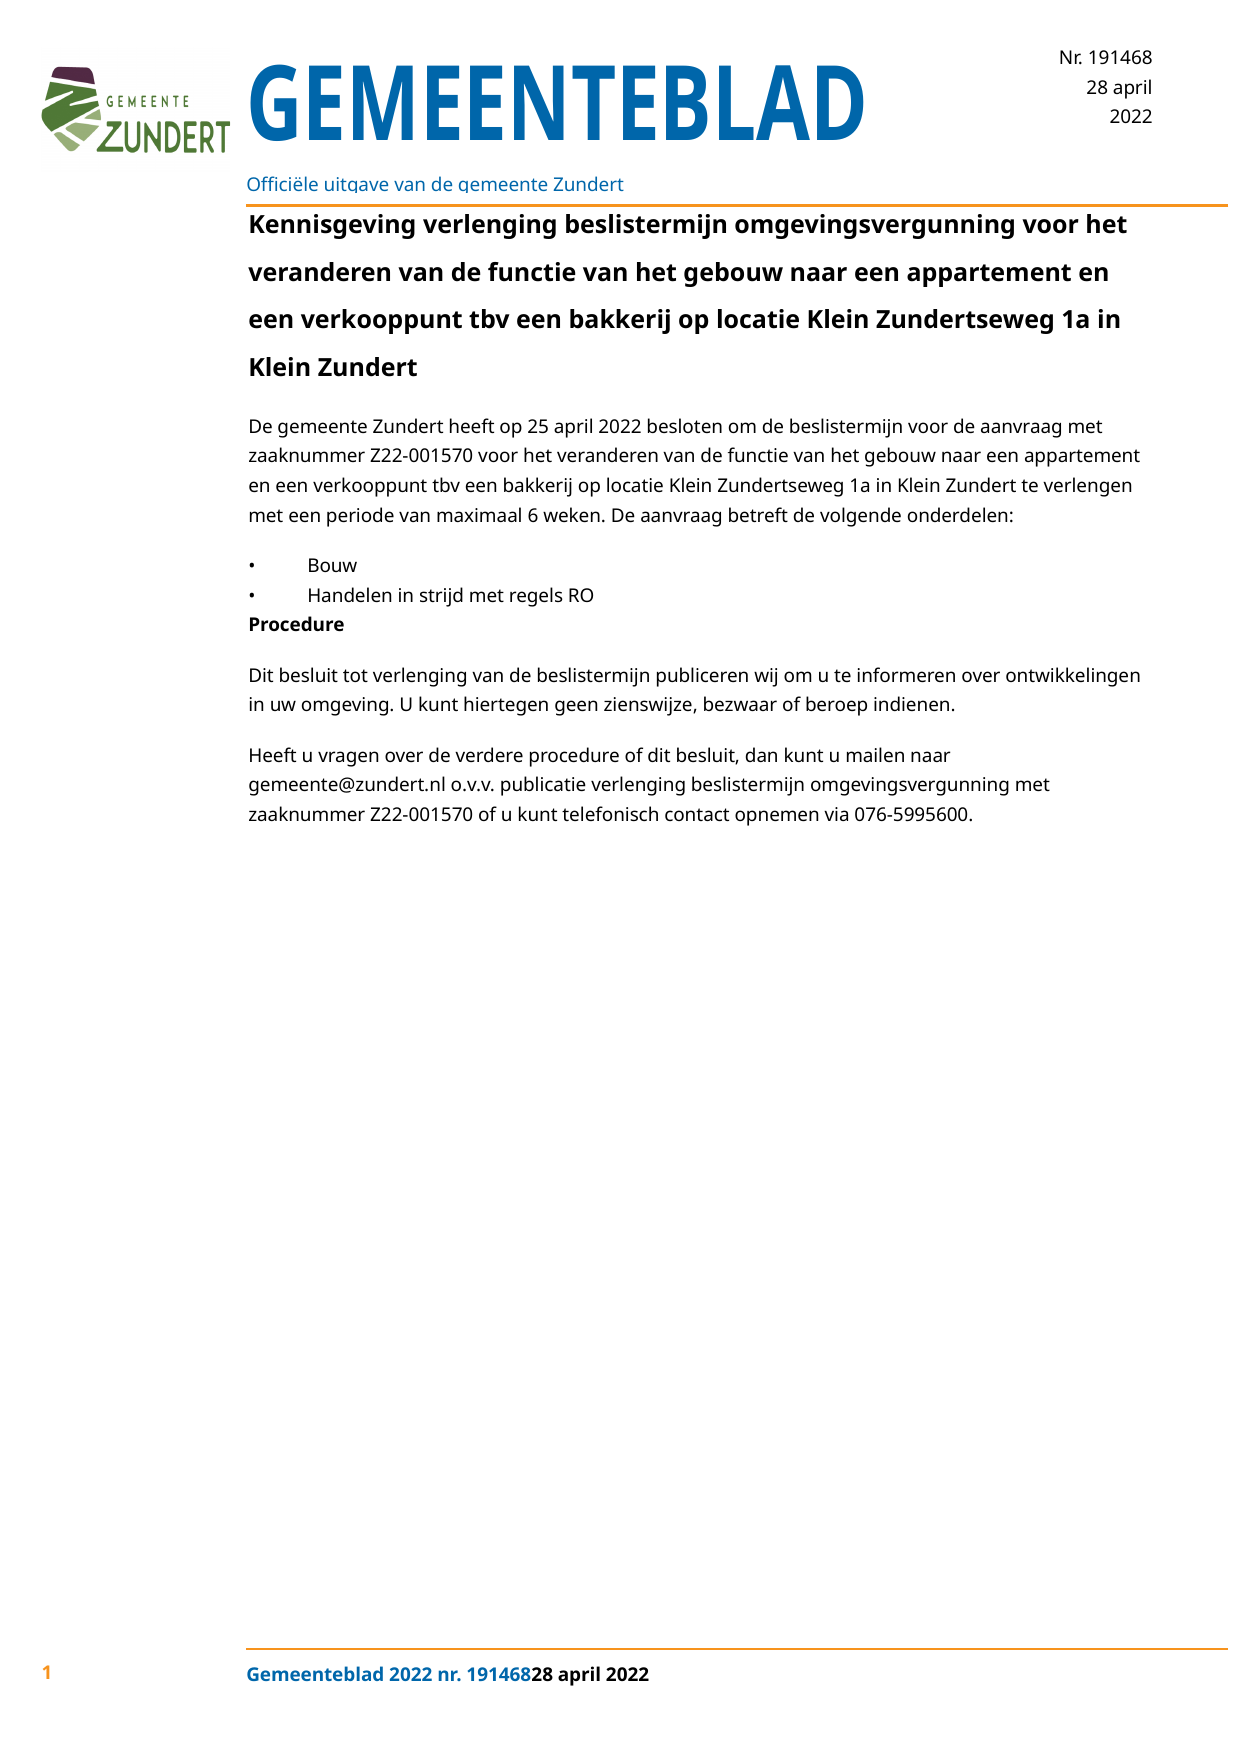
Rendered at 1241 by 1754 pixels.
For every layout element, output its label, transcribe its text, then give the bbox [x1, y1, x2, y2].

text Procedure [248, 611, 1152, 637]
text Kennisgeving verlenging beslistermijn omgevingsvergunning voor het veranderen van de functie van het gebouw naar een appartement en een verkooppunt tbv een bakkerij op locatie Klein Zundertseweg 1a in Klein Zundert [248, 207, 1152, 384]
list Bouw [248, 552, 1152, 578]
text Heeft u vragen over de verdere procedure of dit besluit, dan kunt u mailen naar gemeente@zundert.nl o.v.v. publicatie verlenging beslistermijn omgevingsvergunning met zaaknummer Z22-001570 of u kunt telefonisch contact opnemen via 076-5995600. [248, 742, 1152, 827]
picture [41, 47, 231, 172]
text De gemeente Zundert heeft op 25 april 2022 besloten om de beslistermijn voor de aanvraag met zaaknummer Z22-001570 voor het veranderen van de functie van het gebouw naar een appartement en een verkooppunt tbv een bakkerij op locatie Klein Zundertseweg 1a in Klein Zundert te verlengen met een periode van maximaal 6 weken. De aanvraag betreft de volgende onderdelen: [248, 413, 1152, 528]
list Handelen in strijd met regels RO [248, 582, 1152, 608]
text Dit besluit tot verlenging van de beslistermijn publiceren wij om u te informeren over ontwikkelingen in uw omgeving. U kunt hiertegen geen zienswijze, bezwaar of beroep indienen. [248, 662, 1152, 717]
